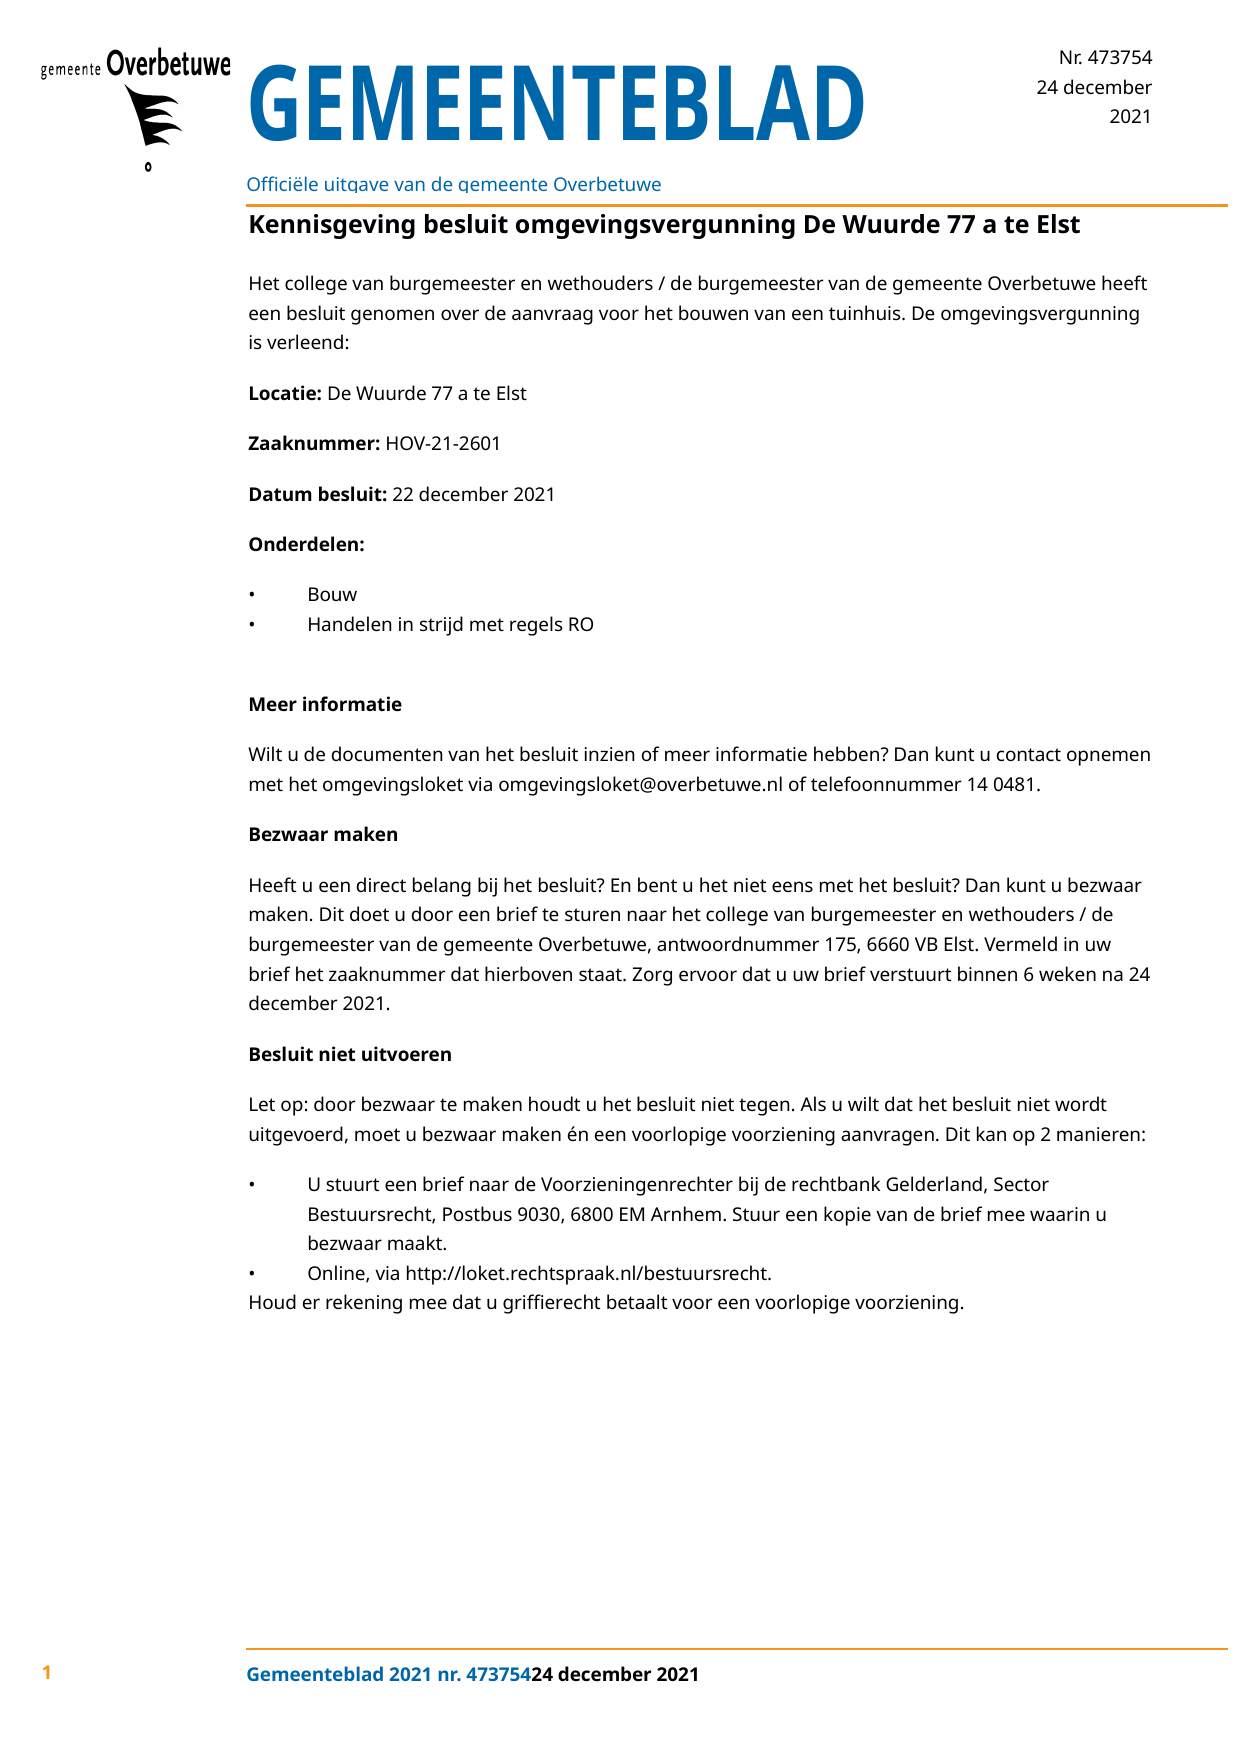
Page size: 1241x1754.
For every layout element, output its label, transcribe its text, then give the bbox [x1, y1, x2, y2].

text Besluit niet uitvoeren [248, 1041, 1152, 1066]
text Heeft u een direct belang bij het besluit? En bent u het niet eens met het besluit? Dan kunt u bezwaar maken. Dit doet u door een brief te sturen naar het college van burgemeester en wethouders / de burgemeester van de gemeente Overbetuwe, antwoordnummer 175, 6660 VB Elst. Vermeld in uw brief het zaaknummer dat hierboven staat. Zorg ervoor dat u uw brief verstuurt binnen 6 weken na 24 december 2021. [248, 872, 1152, 1016]
list Online, via http://loket.rechtspraak.nl/bestuursrecht. [248, 1260, 1152, 1286]
text Locatie: De Wuurde 77 a te Elst [248, 380, 1152, 406]
text Kennisgeving besluit omgevingsvergunning De Wuurde 77 a te Elst [248, 207, 1152, 241]
text Zaaknummer: HOV-21-2601 [248, 430, 1152, 456]
list Bouw [248, 582, 1152, 607]
text Bezwaar maken [248, 822, 1152, 847]
list U stuurt een brief naar de Voorzieningenrechter bij de rechtbank Gelderland, Sector Bestuursrecht, Postbus 9030, 6800 EM Arnhem. Stuur een kopie van de brief mee waarin u bezwaar maakt. [248, 1171, 1152, 1256]
list Handelen in strijd met regels RO [248, 611, 1152, 637]
text Meer informatie [248, 691, 1152, 717]
text Let op: door bezwaar te maken houdt u het besluit niet tegen. Als u wilt dat het besluit niet wordt uitgevoerd, moet u bezwaar maken én een voorlopige voorziening aanvragen. Dit kan op 2 manieren: [248, 1091, 1152, 1146]
text Wilt u de documenten van het besluit inzien of meer informatie hebben? Dan kunt u contact opnemen met het omgevingsloket via omgevingsloket@overbetuwe.nl of telefoonnummer 14 0481. [248, 742, 1152, 797]
text Datum besluit: 22 december 2021 [248, 481, 1152, 506]
picture [41, 47, 231, 172]
text Houd er rekening mee dat u griffierecht betaalt voor een voorlopige voorziening. [248, 1289, 1152, 1315]
text Het college van burgemeester en wethouders / de burgemeester van de gemeente Overbetuwe heeft een besluit genomen over de aanvraag voor het bouwen van een tuinhuis. De omgevingsvergunning is verleend: [248, 270, 1152, 355]
text Onderdelen: [248, 531, 1152, 557]
